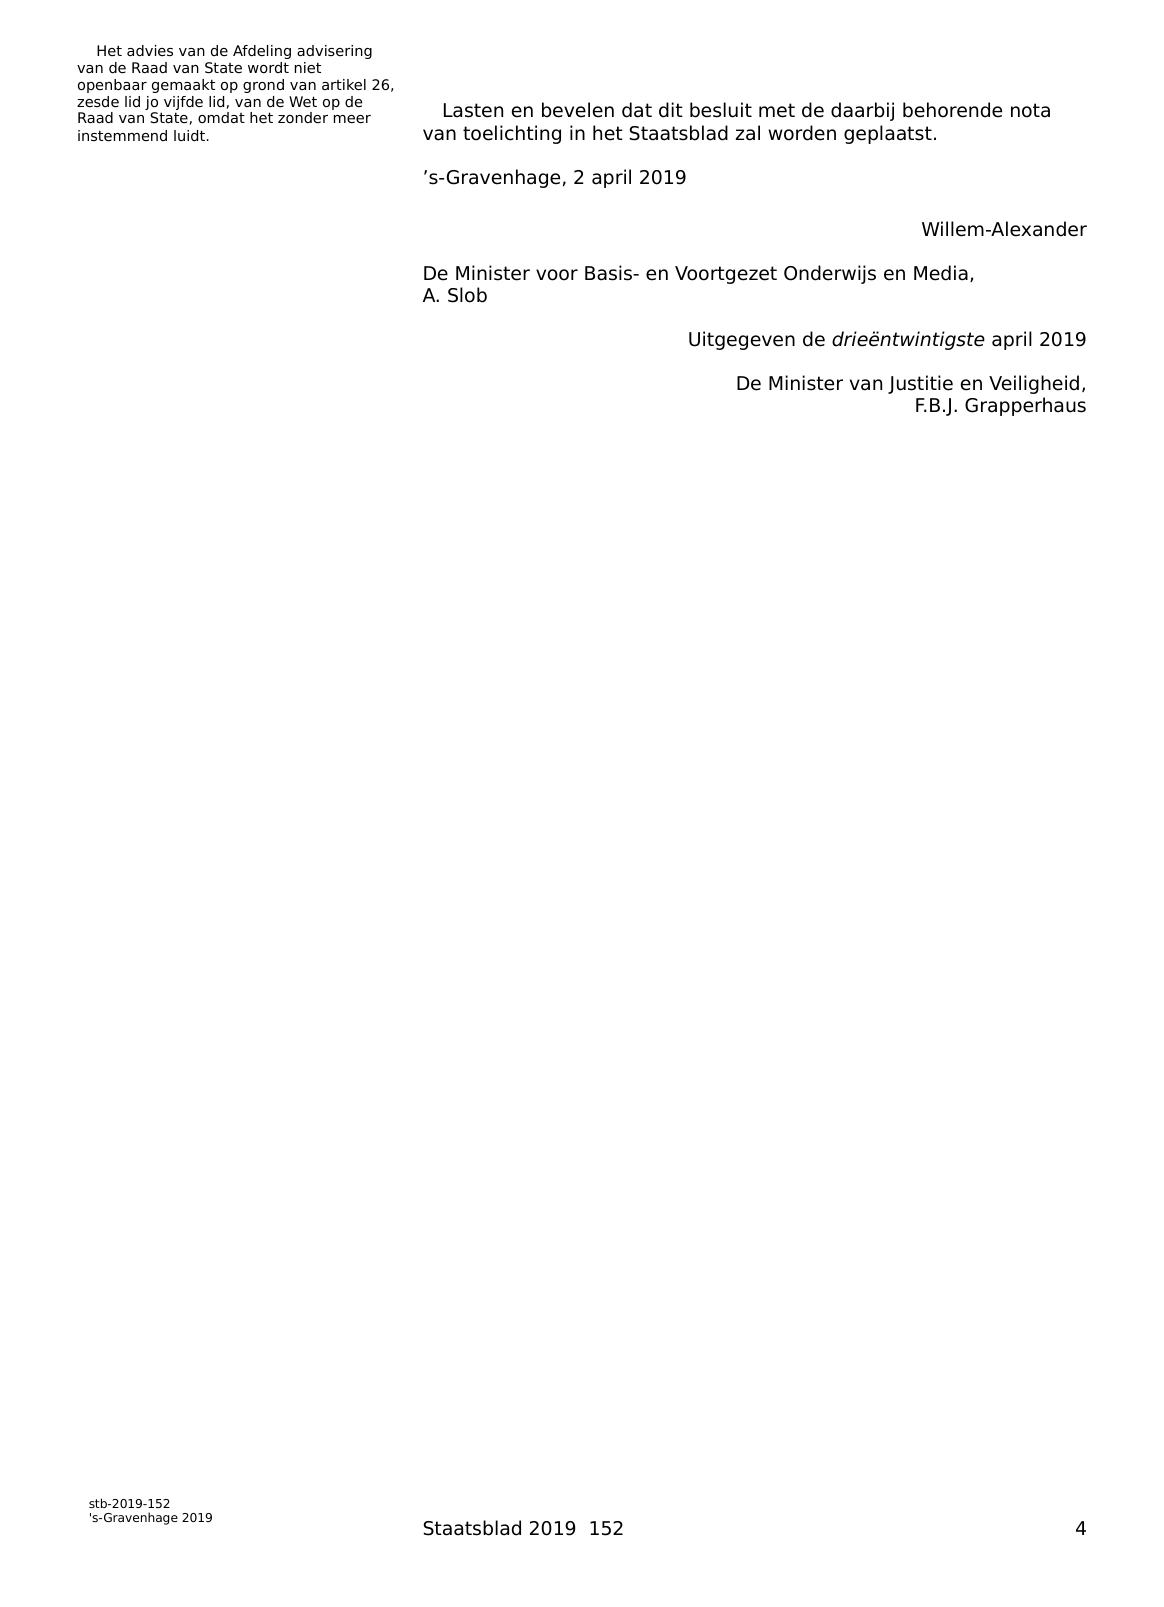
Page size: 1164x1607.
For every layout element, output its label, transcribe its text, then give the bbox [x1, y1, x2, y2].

text Uitgegeven de drieëntwintigste april 2019 [422, 329, 1087, 351]
text Lasten en bevelen dat dit besluit met de daarbij behorende nota van toelichting in het Staatsblad zal worden geplaatst. [422, 100, 1087, 144]
text De Minister van Justitie en Veiligheid, F.B.J. Grapperhaus [422, 373, 1087, 417]
text 's-Gravenhage 2019 [88, 1511, 323, 1525]
text Het advies van de Afdeling advisering van de Raad van State wordt niet openbaar gemaakt op grond van artikel 26, zesde lid jo vijfde lid, van de Wet op de Raad van State, omdat het zonder meer instemmend luidt. [77, 42, 396, 144]
text stb-2019-152 [88, 1497, 323, 1511]
text Willem-Alexander [422, 218, 1087, 241]
text ’s-Gravenhage, 2 april 2019 [422, 167, 1087, 188]
text De Minister voor Basis- en Voortgezet Onderwijs en Media, A. Slob [422, 263, 1087, 307]
